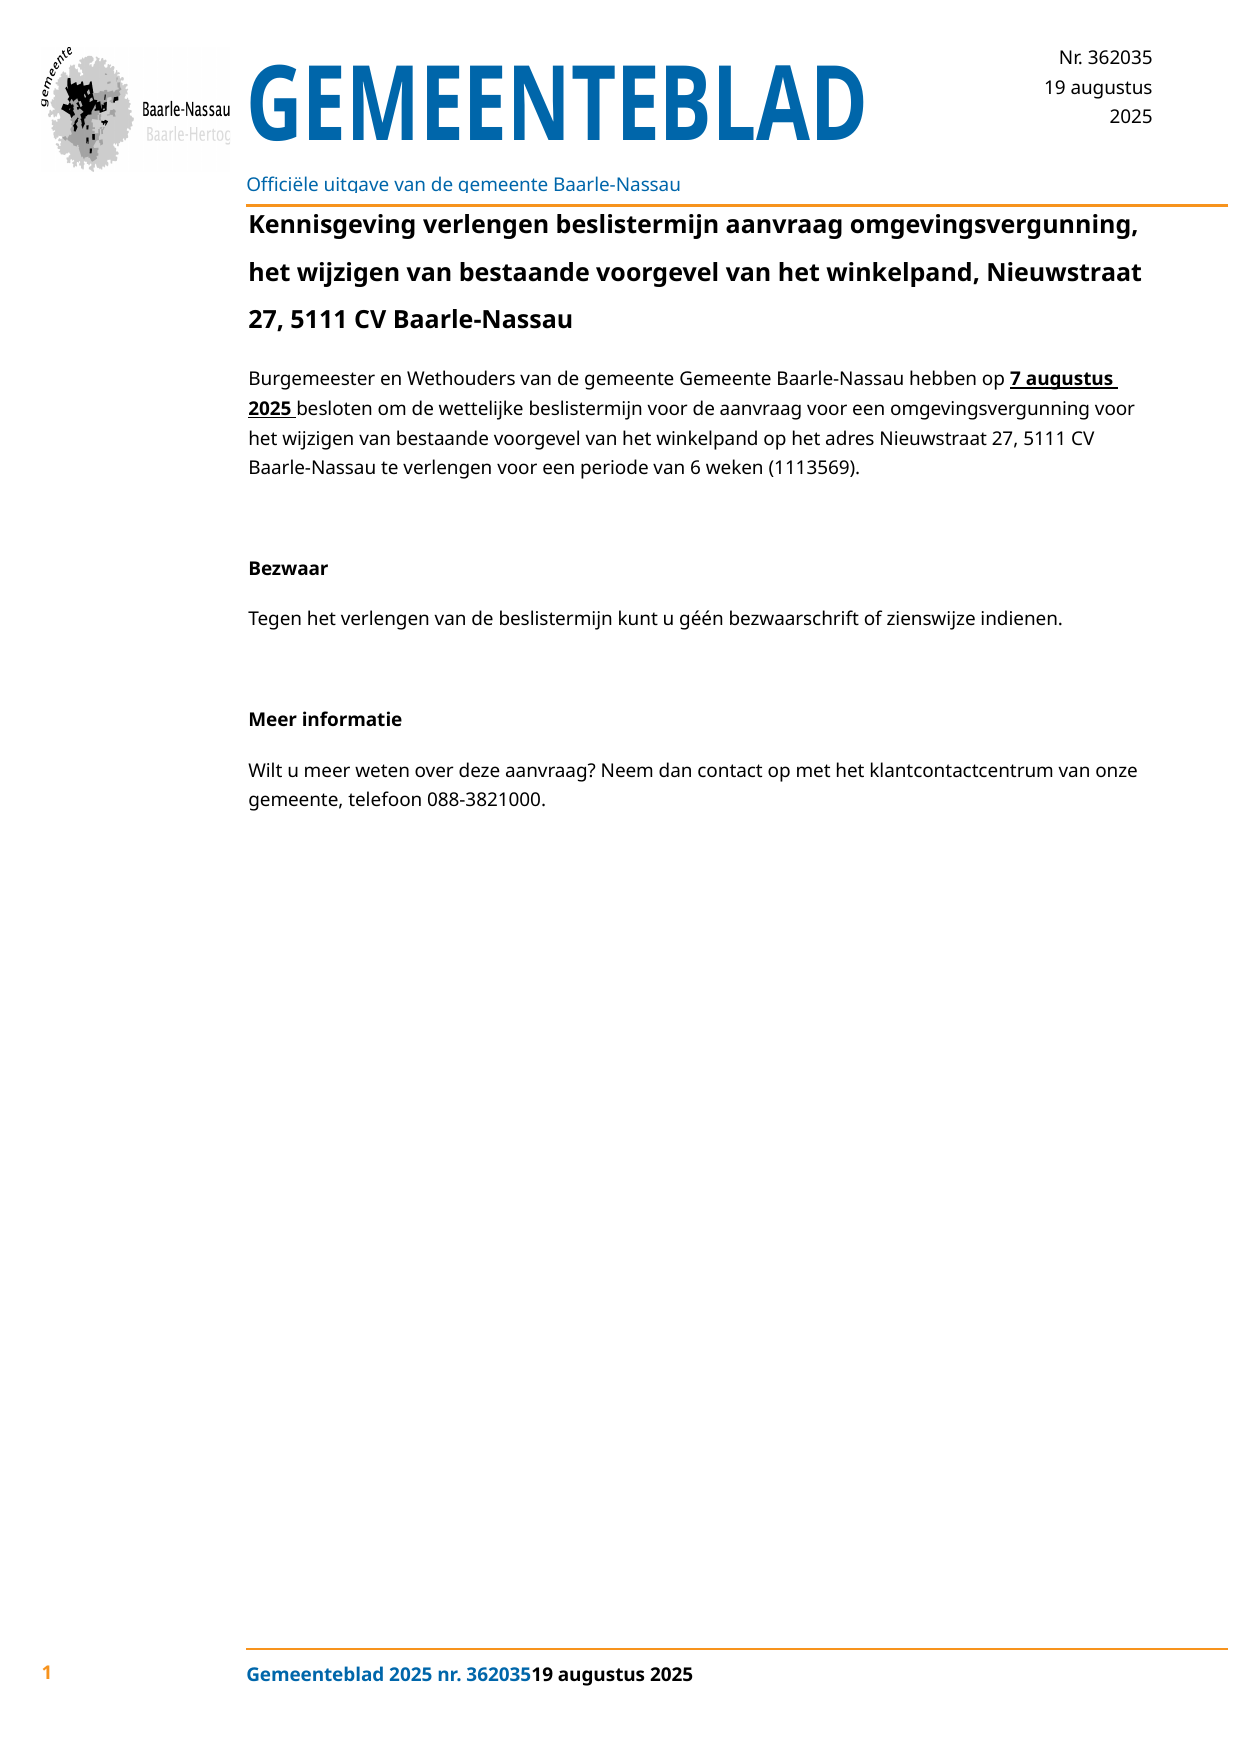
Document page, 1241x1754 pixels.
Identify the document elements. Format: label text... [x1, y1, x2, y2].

text Bezwaar [248, 555, 1152, 581]
text Burgemeester en Wethouders van de gemeente Gemeente Baarle-Nassau hebben op 7 augustus 2025 besloten om de wettelijke beslistermijn voor de aanvraag voor een omgevingsvergunning voor het wijzigen van bestaande voorgevel van het winkelpand op het adres Nieuwstraat 27, 5111 CV Baarle-Nassau te verlengen voor een periode van 6 weken (1113569). [248, 366, 1152, 480]
text Meer informatie [248, 706, 1152, 732]
text Kennisgeving verlengen beslistermijn aanvraag omgevingsvergunning, het wijzigen van bestaande voorgevel van het winkelpand, Nieuwstraat 27, 5111 CV Baarle-Nassau [248, 207, 1152, 336]
text Tegen het verlengen van de beslistermijn kunt u géén bezwaarschrift of zienswijze indienen. [248, 606, 1152, 631]
text Wilt u meer weten over deze aanvraag? Neem dan contact op met het klantcontactcentrum van onze gemeente, telefoon 088-3821000. [248, 757, 1152, 812]
picture [41, 47, 231, 172]
